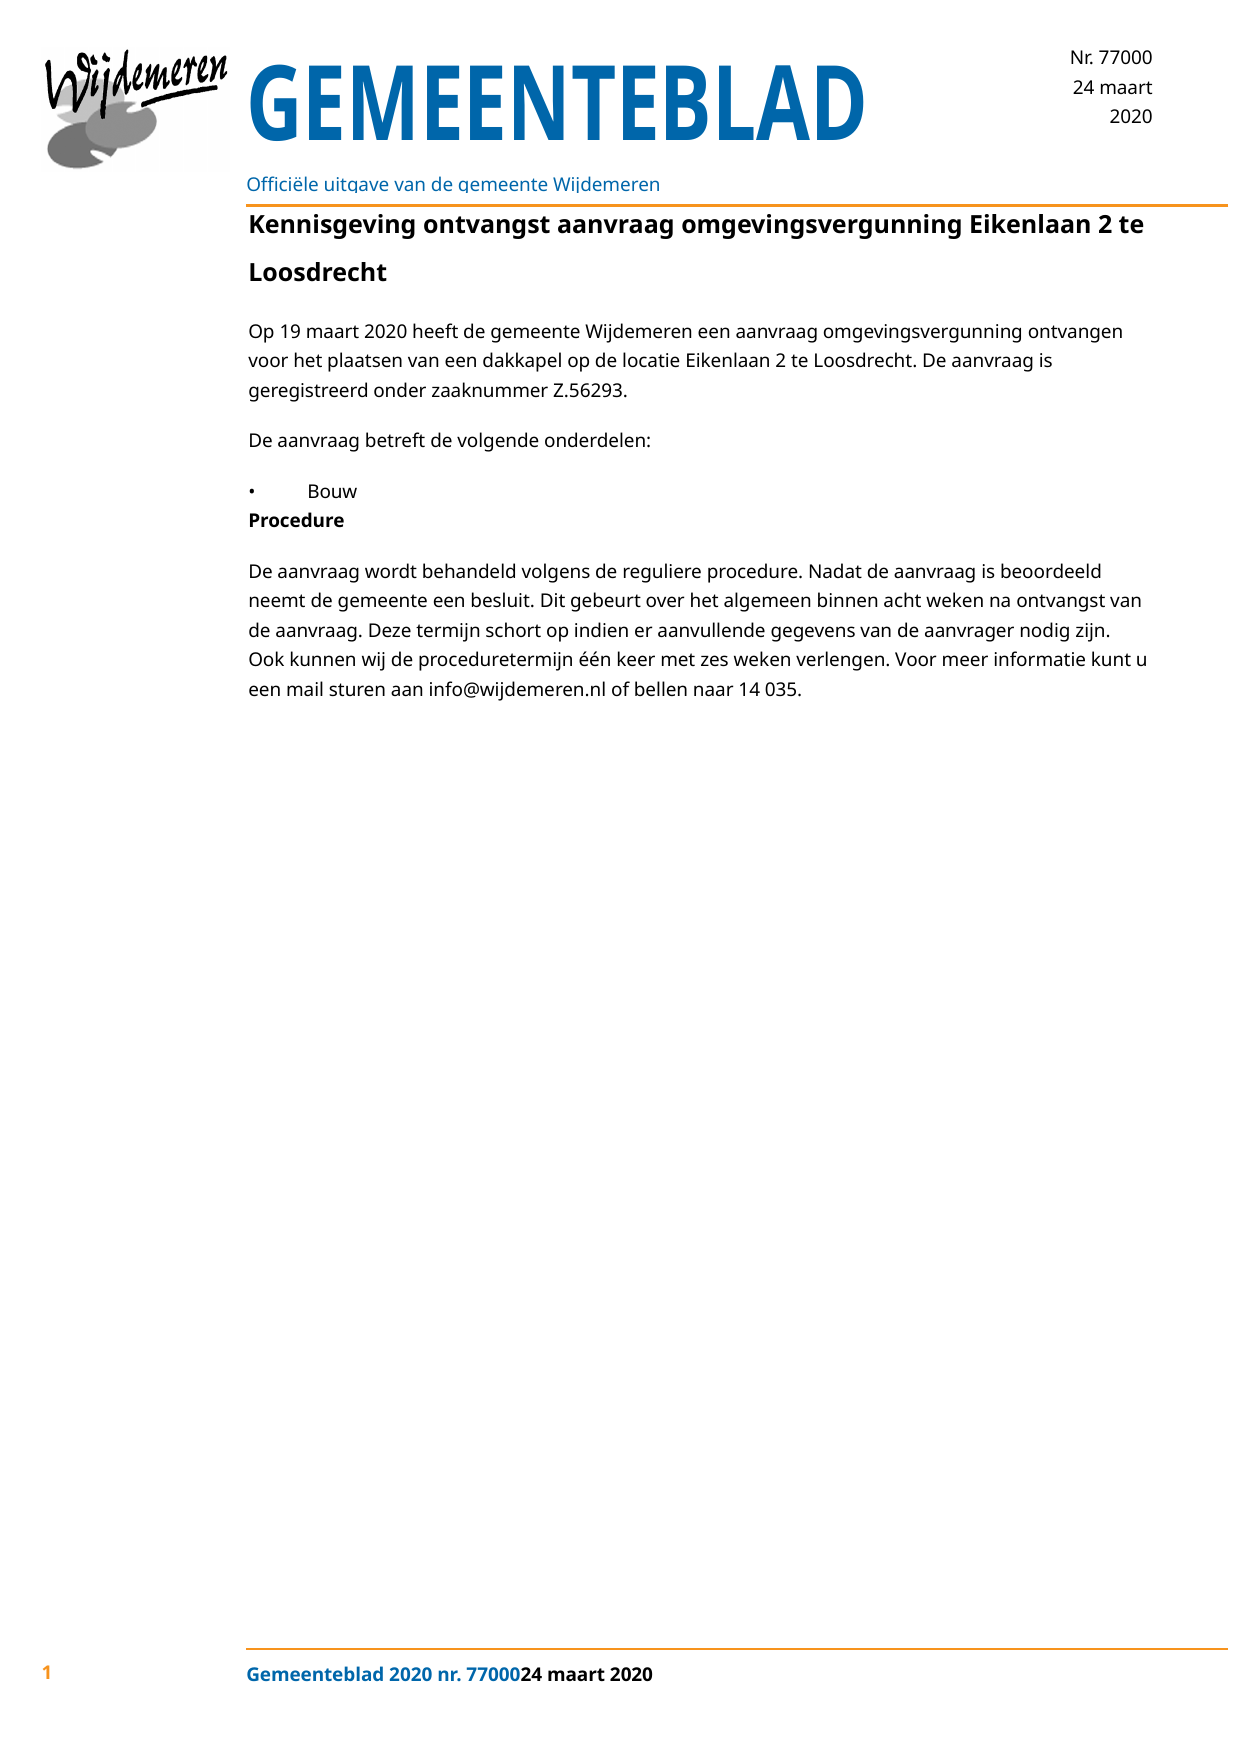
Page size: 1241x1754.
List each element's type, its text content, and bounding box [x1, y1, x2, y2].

text De aanvraag wordt behandeld volgens de reguliere procedure. Nadat de aanvraag is beoordeeld neemt de gemeente een besluit. Dit gebeurt over het algemeen binnen acht weken na ontvangst van de aanvraag. Deze termijn schort op indien er aanvullende gegevens van de aanvrager nodig zijn. Ook kunnen wij de proceduretermijn één keer met zes weken verlengen. Voor meer informatie kunt u een mail sturen aan info@wijdemeren.nl of bellen naar 14 035. [248, 558, 1152, 702]
text Procedure [248, 507, 1152, 533]
picture [41, 47, 231, 172]
text Kennisgeving ontvangst aanvraag omgevingsvergunning Eikenlaan 2 te Loosdrecht [248, 207, 1152, 288]
text Op 19 maart 2020 heeft de gemeente Wijdemeren een aanvraag omgevingsvergunning ontvangen voor het plaatsen van een dakkapel op de locatie Eikenlaan 2 te Loosdrecht. De aanvraag is geregistreerd onder zaaknummer Z.56293. [248, 318, 1152, 403]
list Bouw [248, 478, 1152, 504]
text De aanvraag betreft de volgende onderdelen: [248, 427, 1152, 453]
